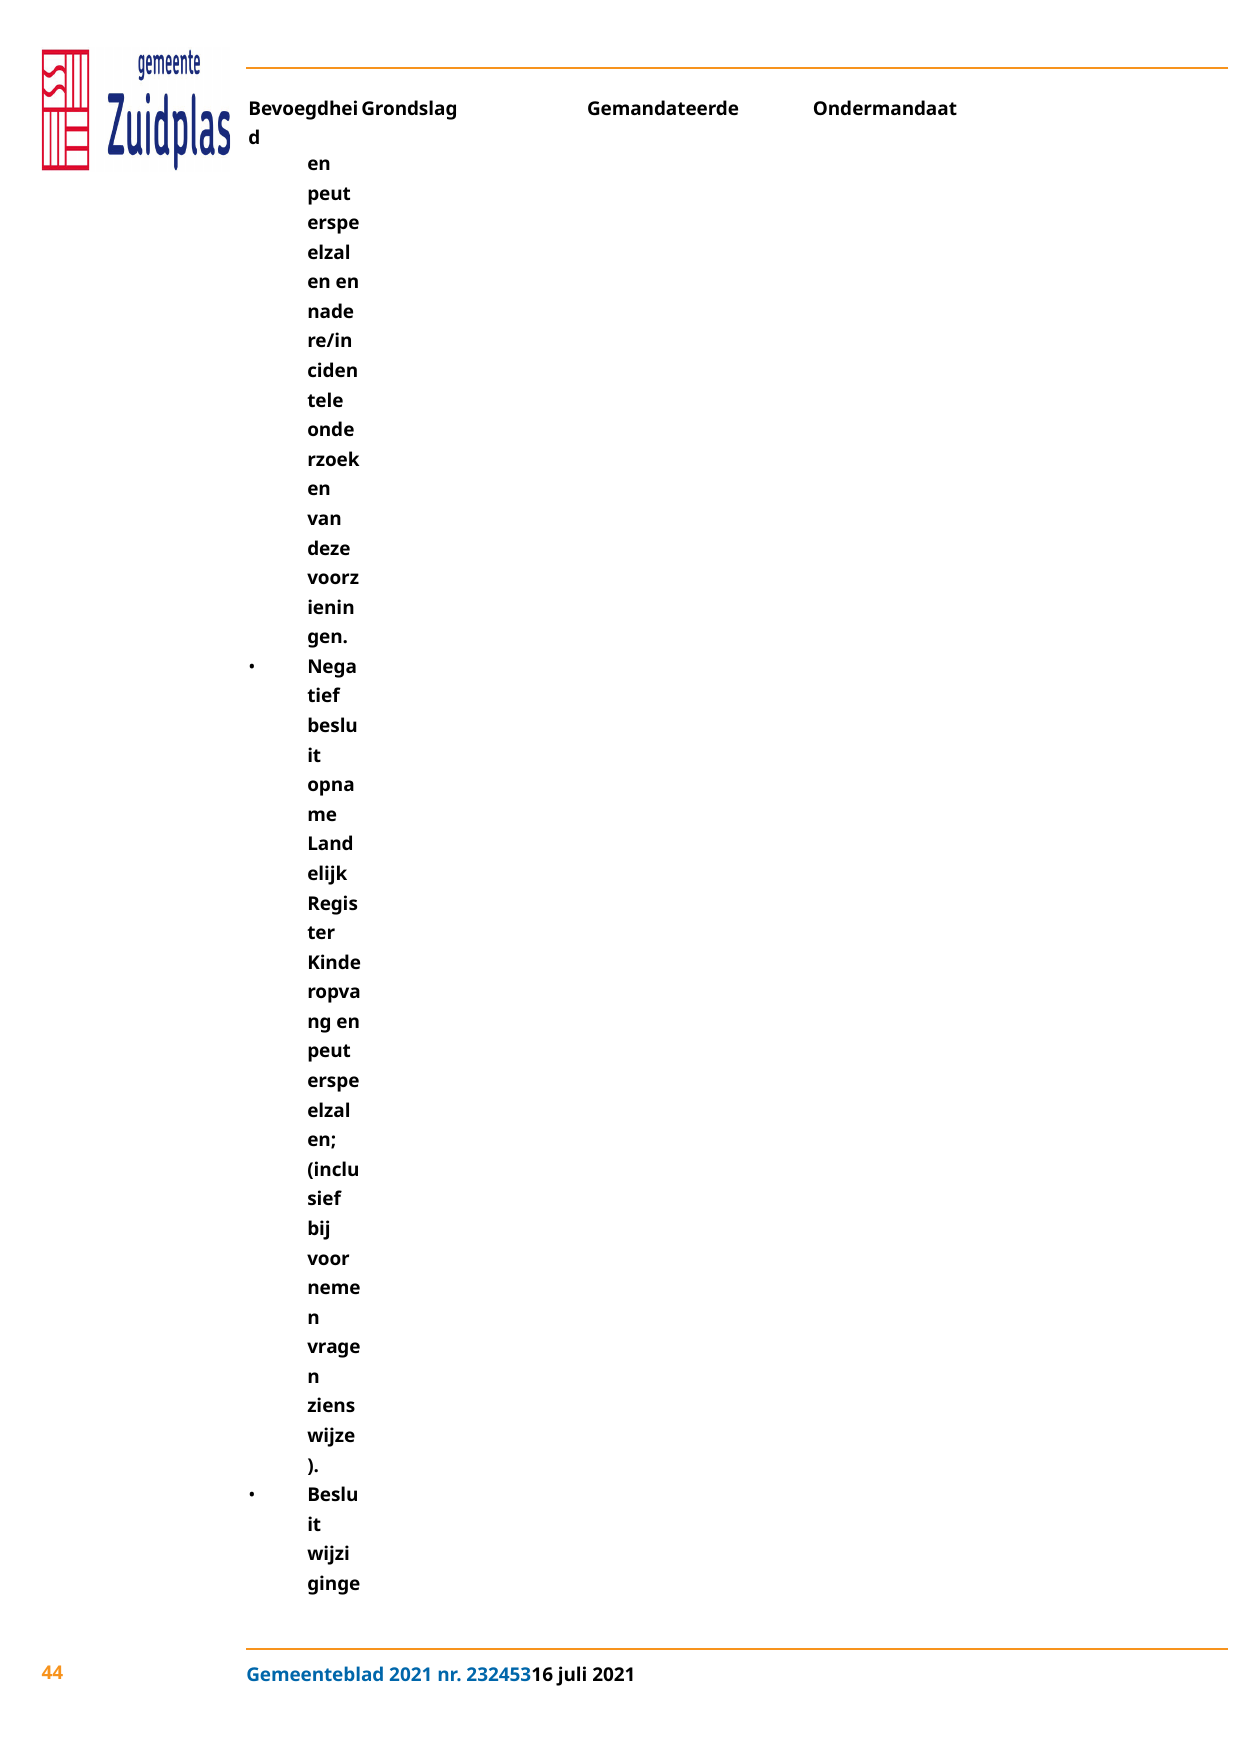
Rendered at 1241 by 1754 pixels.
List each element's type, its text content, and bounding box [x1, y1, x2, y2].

table_header Grondslag [361, 95, 587, 150]
table_cell [700, 150, 926, 1596]
table_header Gemandateerde [587, 95, 813, 150]
table_cell en peuterspeelzalen en nadere/incidentele onderzoeken van deze voorzieningen. Negatief besluit opname Landelijk Register Kinderopvang en peuterspeelzalen; (inclusief bij voornemen vragen zienswijze). Besluit wijziginge [248, 150, 361, 1596]
table_cell [926, 150, 1152, 1596]
table_cell [361, 150, 474, 1596]
table_cell [474, 150, 700, 1596]
table_header Ondermandaat [813, 95, 1038, 150]
picture [41, 47, 231, 172]
table_header [1039, 95, 1152, 150]
table_header Bevoegdheid [248, 95, 361, 150]
